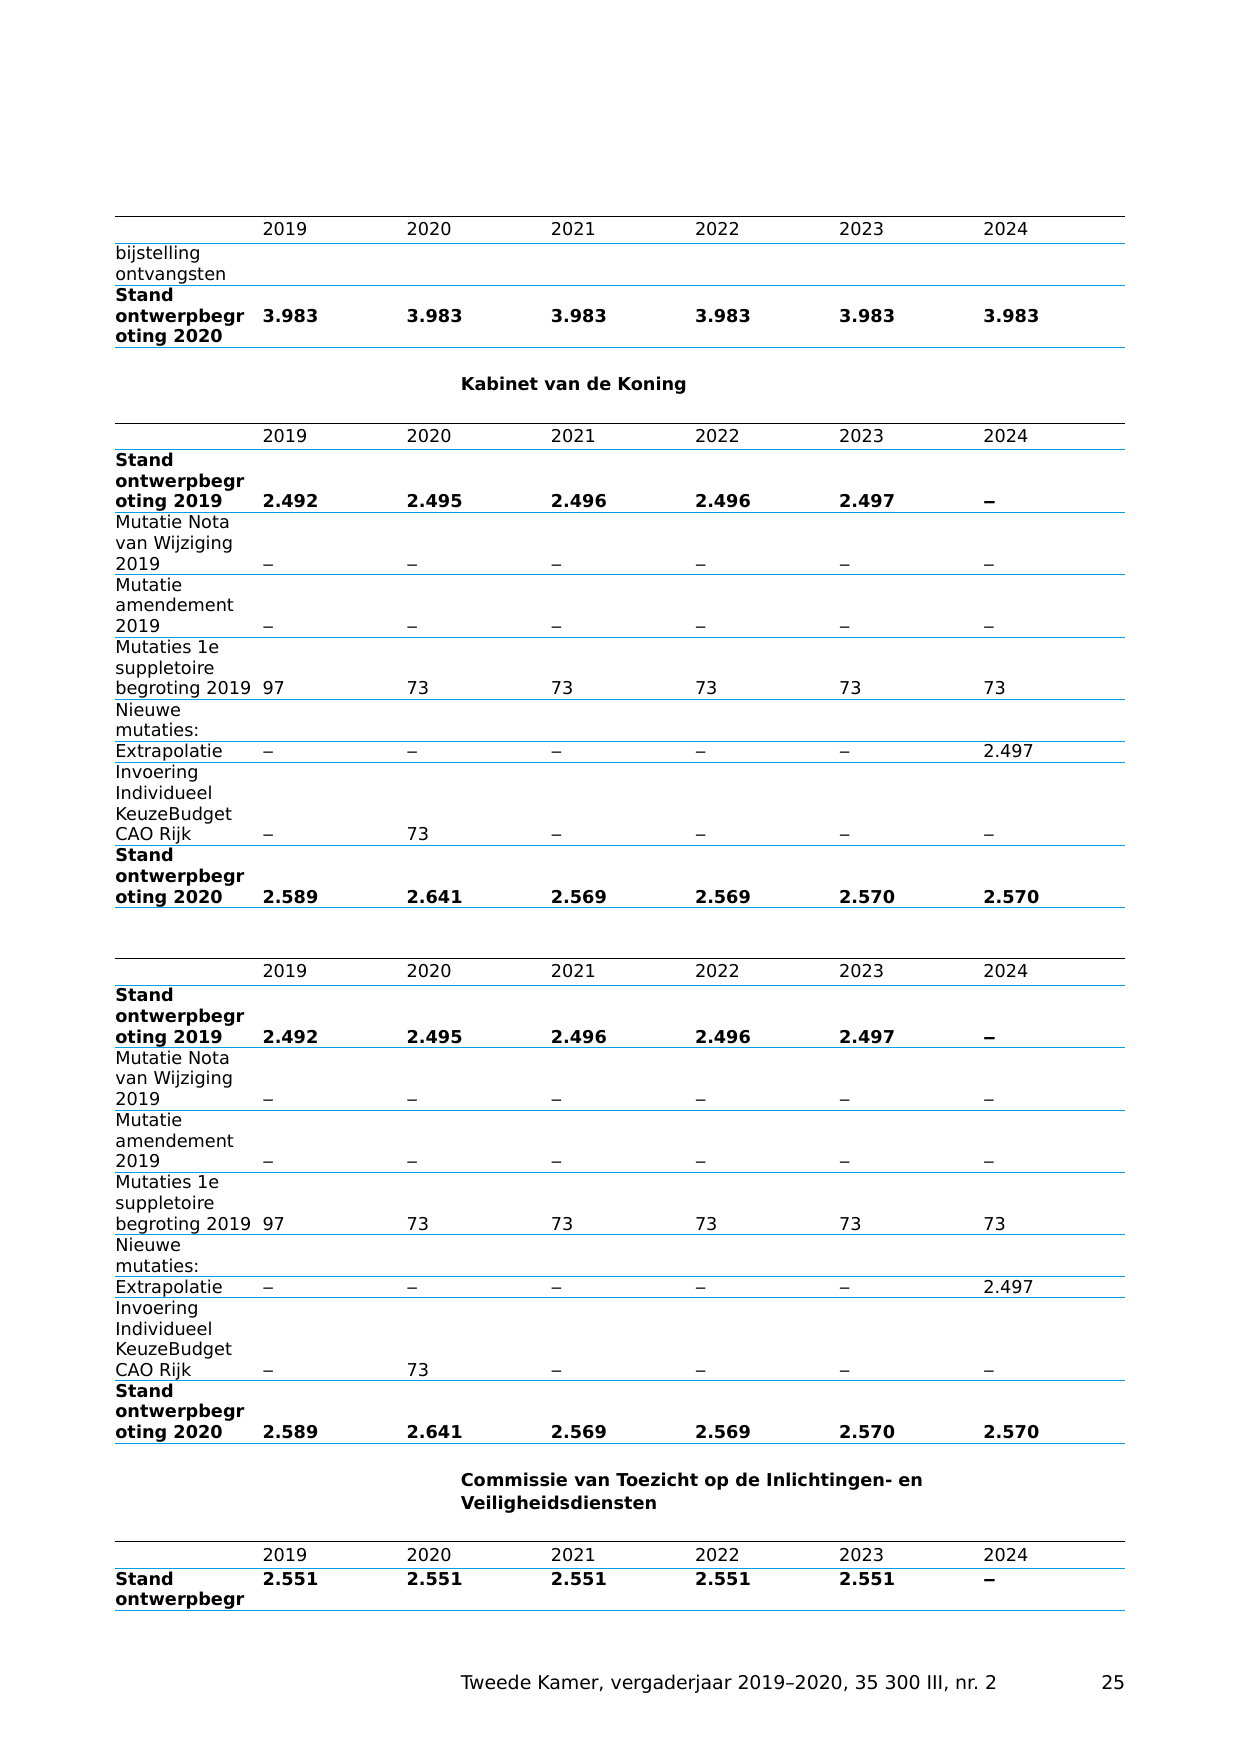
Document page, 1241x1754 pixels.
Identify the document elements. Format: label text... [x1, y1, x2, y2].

table_cell 2.569 [692, 846, 836, 907]
table_cell ‒ [259, 513, 403, 574]
table_cell 3.983 [404, 286, 548, 347]
table_cell ‒ [980, 450, 1125, 512]
table_cell Mutatie amendement 2019 [115, 1111, 259, 1172]
table_cell 2022 [692, 959, 836, 985]
table_cell 2.570 [836, 846, 980, 907]
table_cell 2.570 [980, 1381, 1125, 1443]
table_cell ‒ [836, 1111, 980, 1172]
table_cell [115, 1542, 259, 1568]
table_cell ‒ [836, 1048, 980, 1109]
table_cell 3.983 [836, 286, 980, 347]
table_cell 2021 [548, 424, 692, 449]
table_cell [692, 244, 836, 284]
table_cell 2022 [692, 217, 836, 243]
table_cell 2.569 [548, 846, 692, 907]
table_cell Stand ontwerpbegroting 2020 [115, 286, 259, 347]
table_cell 97 [259, 638, 403, 699]
table_cell 2.551 [836, 1569, 980, 1610]
table_cell Nieuwe mutaties: [115, 1235, 259, 1276]
table_cell ‒ [980, 513, 1125, 574]
table_cell [404, 700, 548, 741]
table_cell Extrapolatie [115, 1277, 259, 1297]
table_cell Nieuwe mutaties: [115, 700, 259, 741]
table_cell ‒ [836, 1277, 980, 1297]
table_cell 2.496 [548, 986, 692, 1047]
table_cell ‒ [980, 763, 1125, 845]
table_cell 73 [548, 638, 692, 699]
table_cell 2019 [259, 217, 403, 243]
table_cell 2024 [980, 424, 1125, 449]
table_cell ‒ [836, 575, 980, 637]
table_cell ‒ [548, 1048, 692, 1109]
table_cell [259, 700, 403, 741]
table_cell 73 [404, 1173, 548, 1234]
table_cell ‒ [836, 742, 980, 762]
table_cell ‒ [259, 575, 403, 637]
table_cell 73 [692, 638, 836, 699]
table_cell ‒ [548, 742, 692, 762]
table_cell ‒ [836, 1298, 980, 1380]
table_cell ‒ [548, 575, 692, 637]
table_cell 2022 [692, 424, 836, 449]
table_cell [115, 217, 259, 243]
table_cell 73 [404, 638, 548, 699]
table_cell ‒ [980, 575, 1125, 637]
table_cell 3.983 [692, 286, 836, 347]
table_cell 2.492 [259, 450, 403, 512]
table_cell [115, 424, 259, 449]
table_cell ‒ [548, 1111, 692, 1172]
table_cell 2024 [980, 217, 1125, 243]
table_cell 2.492 [259, 986, 403, 1047]
table_cell [836, 1235, 980, 1276]
table_cell 3.983 [980, 286, 1125, 347]
table_cell ‒ [404, 742, 548, 762]
table_cell 2.589 [259, 1381, 403, 1443]
table_cell 2.495 [404, 450, 548, 512]
text Kabinet van de Koning [461, 372, 1125, 395]
table_cell ‒ [980, 1569, 1125, 1610]
table_cell ‒ [259, 1048, 403, 1109]
table_cell ‒ [259, 1277, 403, 1297]
table_cell [259, 1235, 403, 1276]
table_cell ‒ [692, 513, 836, 574]
table_cell 2022 [692, 1542, 836, 1568]
table_cell 2.551 [692, 1569, 836, 1610]
table_cell Invoering Individueel KeuzeBudget CAO Rijk [115, 763, 259, 845]
table_cell 2.589 [259, 846, 403, 907]
table_cell [404, 1235, 548, 1276]
table_cell 2.569 [692, 1381, 836, 1443]
table_cell [692, 1235, 836, 1276]
table_cell [980, 1235, 1125, 1276]
table_cell ‒ [259, 1111, 403, 1172]
table_cell bijstelling ontvangsten [115, 244, 259, 284]
table_cell ‒ [259, 742, 403, 762]
text Commissie van Toezicht op de Inlichtingen- en Veiligheidsdiensten [461, 1468, 1125, 1514]
table_cell 3.983 [548, 286, 692, 347]
table_cell 2021 [548, 959, 692, 985]
table_cell [980, 700, 1125, 741]
table_cell 2020 [404, 1542, 548, 1568]
table_cell ‒ [404, 1111, 548, 1172]
table_cell Mutatie Nota van Wijziging 2019 [115, 1048, 259, 1109]
table_cell ‒ [548, 513, 692, 574]
table_cell 3.983 [259, 286, 403, 347]
table_cell ‒ [692, 742, 836, 762]
table_cell ‒ [692, 763, 836, 845]
table_cell 2020 [404, 959, 548, 985]
table_cell 2.497 [980, 742, 1125, 762]
table_header Uitgaven (bedragen x € 1.000) [115, 398, 1125, 422]
table_cell 2019 [259, 1542, 403, 1568]
table_cell 73 [836, 1173, 980, 1234]
table_cell 97 [259, 1173, 403, 1234]
table_cell 73 [692, 1173, 836, 1234]
table_cell 2.570 [836, 1381, 980, 1443]
table_cell 2023 [836, 959, 980, 985]
table_cell 2020 [404, 424, 548, 449]
table_cell [548, 700, 692, 741]
table_cell Extrapolatie [115, 742, 259, 762]
table_cell 2.495 [404, 986, 548, 1047]
table_cell Stand ontwerpbegr [115, 1569, 259, 1610]
table_cell ‒ [548, 1298, 692, 1380]
table_cell ‒ [980, 986, 1125, 1047]
table_cell ‒ [836, 763, 980, 845]
table_cell Mutaties 1e suppletoire begroting 2019 [115, 638, 259, 699]
table_cell 2.496 [548, 450, 692, 512]
table_cell ‒ [836, 513, 980, 574]
table_header Ontvangsten (bedragen x € 1.000) [115, 933, 1125, 958]
table_cell 2.641 [404, 1381, 548, 1443]
table_cell ‒ [259, 1298, 403, 1380]
table_cell Mutatie Nota van Wijziging 2019 [115, 513, 259, 574]
table_cell ‒ [980, 1048, 1125, 1109]
table_cell 2.551 [548, 1569, 692, 1610]
table_cell 2.569 [548, 1381, 692, 1443]
table_cell ‒ [692, 1277, 836, 1297]
table_cell 73 [548, 1173, 692, 1234]
table_cell [404, 244, 548, 284]
table_cell Stand ontwerpbegroting 2020 [115, 1381, 259, 1443]
table_cell Stand ontwerpbegroting 2019 [115, 450, 259, 512]
table_cell [548, 244, 692, 284]
table_cell 73 [980, 1173, 1125, 1234]
table_cell 73 [404, 763, 548, 845]
table_cell [548, 1235, 692, 1276]
table_cell 2.497 [836, 450, 980, 512]
table_cell 73 [980, 638, 1125, 699]
table_cell 2.497 [836, 986, 980, 1047]
table_cell [115, 959, 259, 985]
table_cell ‒ [259, 763, 403, 845]
table_cell 2023 [836, 424, 980, 449]
table_header Ontvangsten beleidsartikel (bedragen x € 1.000) [115, 191, 1125, 216]
table_cell 2021 [548, 1542, 692, 1568]
table_cell [836, 700, 980, 741]
table_cell ‒ [692, 1048, 836, 1109]
table_cell 2.641 [404, 846, 548, 907]
table_cell [836, 244, 980, 284]
table_cell 2023 [836, 217, 980, 243]
table_header Uitgaven (bedragen x € 1.000) [115, 1516, 1125, 1541]
table_cell 73 [836, 638, 980, 699]
table_cell ‒ [404, 1048, 548, 1109]
table_cell 2021 [548, 217, 692, 243]
table_cell 2020 [404, 217, 548, 243]
table_cell 2.496 [692, 450, 836, 512]
table_cell ‒ [548, 1277, 692, 1297]
table_cell [259, 244, 403, 284]
table_cell ‒ [548, 763, 692, 845]
table_cell ‒ [692, 1111, 836, 1172]
table_cell 2.496 [692, 986, 836, 1047]
table_cell 2.551 [259, 1569, 403, 1610]
table_cell 2024 [980, 959, 1125, 985]
table_cell 2024 [980, 1542, 1125, 1568]
table_cell 2019 [259, 424, 403, 449]
table_cell [692, 700, 836, 741]
table_cell [980, 244, 1125, 284]
table_cell Mutaties 1e suppletoire begroting 2019 [115, 1173, 259, 1234]
table_cell ‒ [980, 1298, 1125, 1380]
table_cell Stand ontwerpbegroting 2020 [115, 846, 259, 907]
table_cell Invoering Individueel KeuzeBudget CAO Rijk [115, 1298, 259, 1380]
table_cell ‒ [404, 513, 548, 574]
table_cell ‒ [692, 1298, 836, 1380]
table_cell Mutatie amendement 2019 [115, 575, 259, 637]
table_cell Stand ontwerpbegroting 2019 [115, 986, 259, 1047]
table_cell 2.497 [980, 1277, 1125, 1297]
table_cell ‒ [692, 575, 836, 637]
table_cell ‒ [404, 1277, 548, 1297]
table_cell ‒ [404, 575, 548, 637]
table_cell 2.551 [404, 1569, 548, 1610]
table_cell 2023 [836, 1542, 980, 1568]
table_cell ‒ [980, 1111, 1125, 1172]
table_cell 73 [404, 1298, 548, 1380]
table_cell 2019 [259, 959, 403, 985]
table_cell 2.570 [980, 846, 1125, 907]
